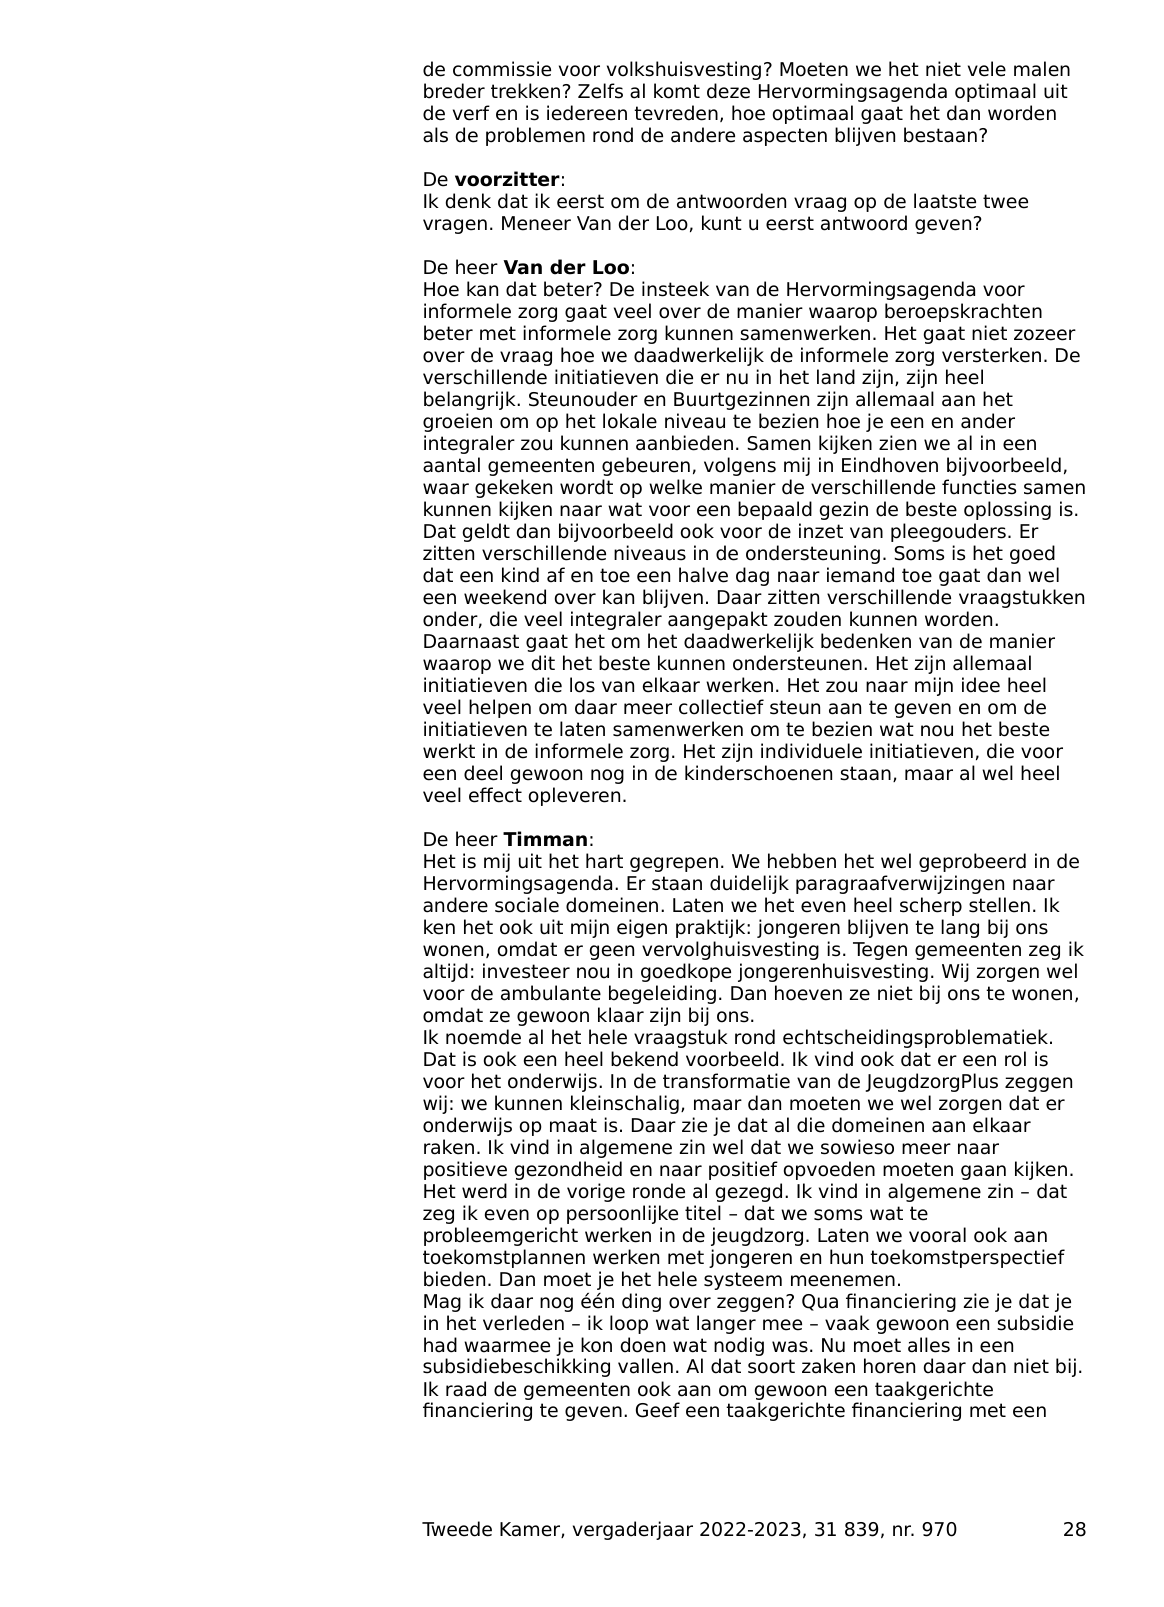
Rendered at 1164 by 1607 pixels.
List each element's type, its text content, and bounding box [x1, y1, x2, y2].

text De heer Van der Loo: [422, 257, 1087, 279]
text Ik denk dat ik eerst om de antwoorden vraag op de laatste twee vragen. Meneer Van der Loo, kunt u eerst antwoord geven? [422, 191, 1087, 235]
text Het is mij uit het hart gegrepen. We hebben het wel geprobeerd in de Hervormingsagenda. Er staan duidelijk paragraafverwijzingen naar andere sociale domeinen. Laten we het even heel scherp stellen. Ik ken het ook uit mijn eigen praktijk: jongeren blijven te lang bij ons wonen, omdat er geen vervolghuisvesting is. Tegen gemeenten zeg ik altijd: investeer nou in goedkope jongerenhuisvesting. Wij zorgen wel voor de ambulante begeleiding. Dan hoeven ze niet bij ons te wonen, omdat ze gewoon klaar zijn bij ons. [422, 851, 1087, 1027]
text de commissie voor volkshuisvesting? Moeten we het niet vele malen breder trekken? Zelfs al komt deze Hervormingsagenda optimaal uit de verf en is iedereen tevreden, hoe optimaal gaat het dan worden als de problemen rond de andere aspecten blijven bestaan? [422, 59, 1087, 147]
text Hoe kan dat beter? De insteek van de Hervormingsagenda voor informele zorg gaat veel over de manier waarop beroepskrachten beter met informele zorg kunnen samenwerken. Het gaat niet zozeer over de vraag hoe we daadwerkelijk de informele zorg versterken. De verschillende initiatieven die er nu in het land zijn, zijn heel belangrijk. Steunouder en Buurtgezinnen zijn allemaal aan het groeien om op het lokale niveau te bezien hoe je een en ander integraler zou kunnen aanbieden. Samen kijken zien we al in een aantal gemeenten gebeuren, volgens mij in Eindhoven bijvoorbeeld, waar gekeken wordt op welke manier de verschillende functies samen kunnen kijken naar wat voor een bepaald gezin de beste oplossing is. Dat geldt dan bijvoorbeeld ook voor de inzet van pleegouders. Er zitten verschillende niveaus in de ondersteuning. Soms is het goed dat een kind af en toe een halve dag naar iemand toe gaat dan wel een weekend over kan blijven. Daar zitten verschillende vraagstukken onder, die veel integraler aangepakt zouden kunnen worden. Daarnaast gaat het om het daadwerkelijk bedenken van de manier waarop we dit het beste kunnen ondersteunen. Het zijn allemaal initiatieven die los van elkaar werken. Het zou naar mijn idee heel veel helpen om daar meer collectief steun aan te geven en om de initiatieven te laten samenwerken om te bezien wat nou het beste werkt in de informele zorg. Het zijn individuele initiatieven, die voor een deel gewoon nog in de kinderschoenen staan, maar al wel heel veel effect opleveren. [422, 279, 1087, 807]
text De heer Timman: [422, 829, 1087, 851]
text Mag ik daar nog één ding over zeggen? Qua financiering zie je dat je in het verleden – ik loop wat langer mee – vaak gewoon een subsidie had waarmee je kon doen wat nodig was. Nu moet alles in een subsidiebeschikking vallen. Al dat soort zaken horen daar dan niet bij. Ik raad de gemeenten ook aan om gewoon een taakgerichte financiering te geven. Geef een taakgerichte financiering met een [422, 1291, 1087, 1422]
text Ik noemde al het hele vraagstuk rond echtscheidingsproblematiek. Dat is ook een heel bekend voorbeeld. Ik vind ook dat er een rol is voor het onderwijs. In de transformatie van de JeugdzorgPlus zeggen wij: we kunnen kleinschalig, maar dan moeten we wel zorgen dat er onderwijs op maat is. Daar zie je dat al die domeinen aan elkaar raken. Ik vind in algemene zin wel dat we sowieso meer naar positieve gezondheid en naar positief opvoeden moeten gaan kijken. Het werd in de vorige ronde al gezegd. Ik vind in algemene zin – dat zeg ik even op persoonlijke titel – dat we soms wat te probleemgericht werken in de jeugdzorg. Laten we vooral ook aan toekomstplannen werken met jongeren en hun toekomstperspectief bieden. Dan moet je het hele systeem meenemen. [422, 1027, 1087, 1291]
text De voorzitter: [422, 169, 1087, 191]
